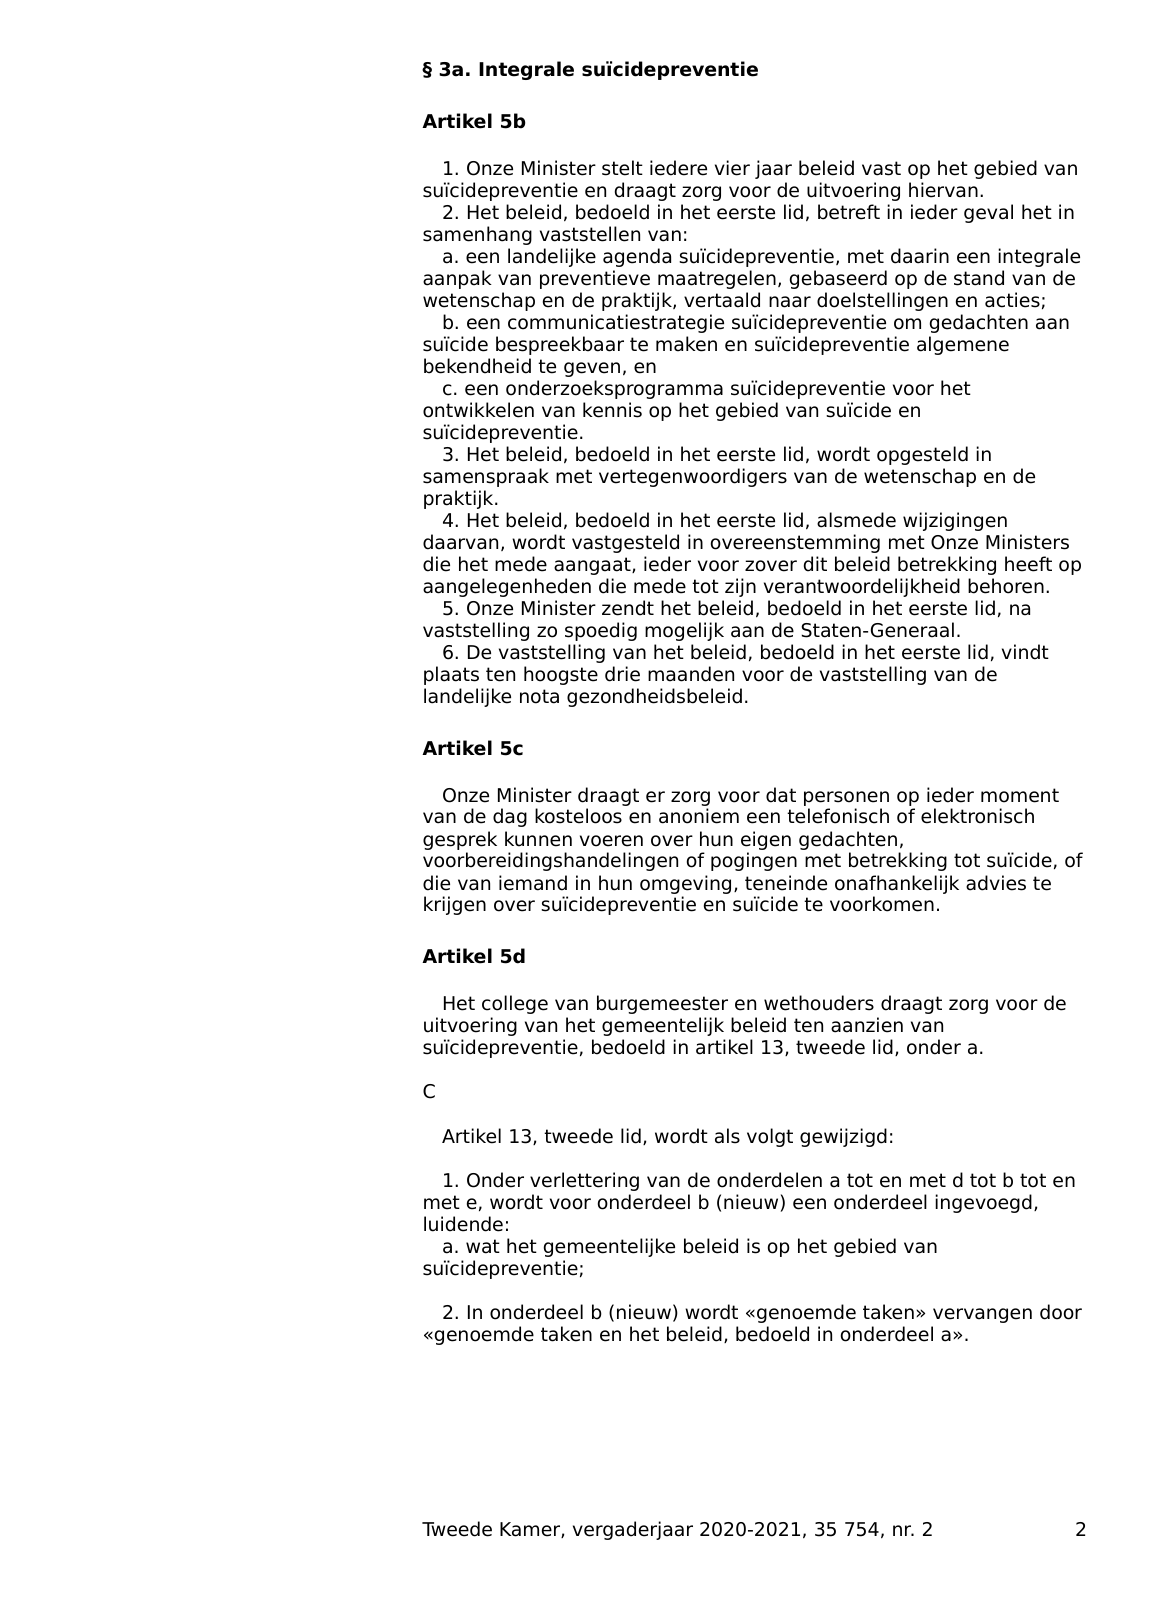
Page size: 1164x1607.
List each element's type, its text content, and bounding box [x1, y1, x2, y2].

text 5. Onze Minister zendt het beleid, bedoeld in het eerste lid, na vaststelling zo spoedig mogelijk aan de Staten-Generaal. [422, 598, 1087, 642]
text 2. Het beleid, bedoeld in het eerste lid, betreft in ieder geval het in samenhang vaststellen van: [422, 202, 1087, 246]
subtitle Artikel 5d [422, 946, 1087, 968]
text b. een communicatiestrategie suïcidepreventie om gedachten aan suïcide bespreekbaar te maken en suïcidepreventie algemene bekendheid te geven, en [422, 312, 1087, 378]
subtitle § 3a. Integrale suïcidepreventie [422, 59, 1087, 81]
text 4. Het beleid, bedoeld in het eerste lid, alsmede wijzigingen daarvan, wordt vastgesteld in overeenstemming met Onze Ministers die het mede aangaat, ieder voor zover dit beleid betrekking heeft op aangelegenheden die mede tot zijn verantwoordelijkheid behoren. [422, 510, 1087, 598]
text Onze Minister draagt er zorg voor dat personen op ieder moment van de dag kosteloos en anoniem een telefonisch of elektronisch gesprek kunnen voeren over hun eigen gedachten, voorbereidingshandelingen of pogingen met betrekking tot suïcide, of die van iemand in hun omgeving, teneinde onafhankelijk advies te krijgen over suïcidepreventie en suïcide te voorkomen. [422, 784, 1087, 916]
text a. wat het gemeentelijke beleid is op het gebied van suïcidepreventie; [422, 1236, 1087, 1280]
text 6. De vaststelling van het beleid, bedoeld in het eerste lid, vindt plaats ten hoogste drie maanden voor de vaststelling van de landelijke nota gezondheidsbeleid. [422, 642, 1087, 707]
text C [422, 1081, 1087, 1103]
text 3. Het beleid, bedoeld in het eerste lid, wordt opgesteld in samenspraak met vertegenwoordigers van de wetenschap en de praktijk. [422, 444, 1087, 510]
text a. een landelijke agenda suïcidepreventie, met daarin een integrale aanpak van preventieve maatregelen, gebaseerd op de stand van de wetenschap en de praktijk, vertaald naar doelstellingen en acties; [422, 246, 1087, 312]
subtitle Artikel 5b [422, 111, 1087, 133]
text 1. Onder verlettering van de onderdelen a tot en met d tot b tot en met e, wordt voor onderdeel b (nieuw) een onderdeel ingevoegd, luidende: [422, 1170, 1087, 1236]
text Het college van burgemeester en wethouders draagt zorg voor de uitvoering van het gemeentelijk beleid ten aanzien van suïcidepreventie, bedoeld in artikel 13, tweede lid, onder a. [422, 993, 1087, 1059]
text 2. In onderdeel b (nieuw) wordt «genoemde taken» vervangen door «genoemde taken en het beleid, bedoeld in onderdeel a». [422, 1302, 1087, 1346]
text Artikel 13, tweede lid, wordt als volgt gewijzigd: [422, 1126, 1087, 1148]
subtitle Artikel 5c [422, 737, 1087, 759]
text 1. Onze Minister stelt iedere vier jaar beleid vast op het gebied van suïcidepreventie en draagt zorg voor de uitvoering hiervan. [422, 158, 1087, 202]
text c. een onderzoeksprogramma suïcidepreventie voor het ontwikkelen van kennis op het gebied van suïcide en suïcidepreventie. [422, 378, 1087, 444]
